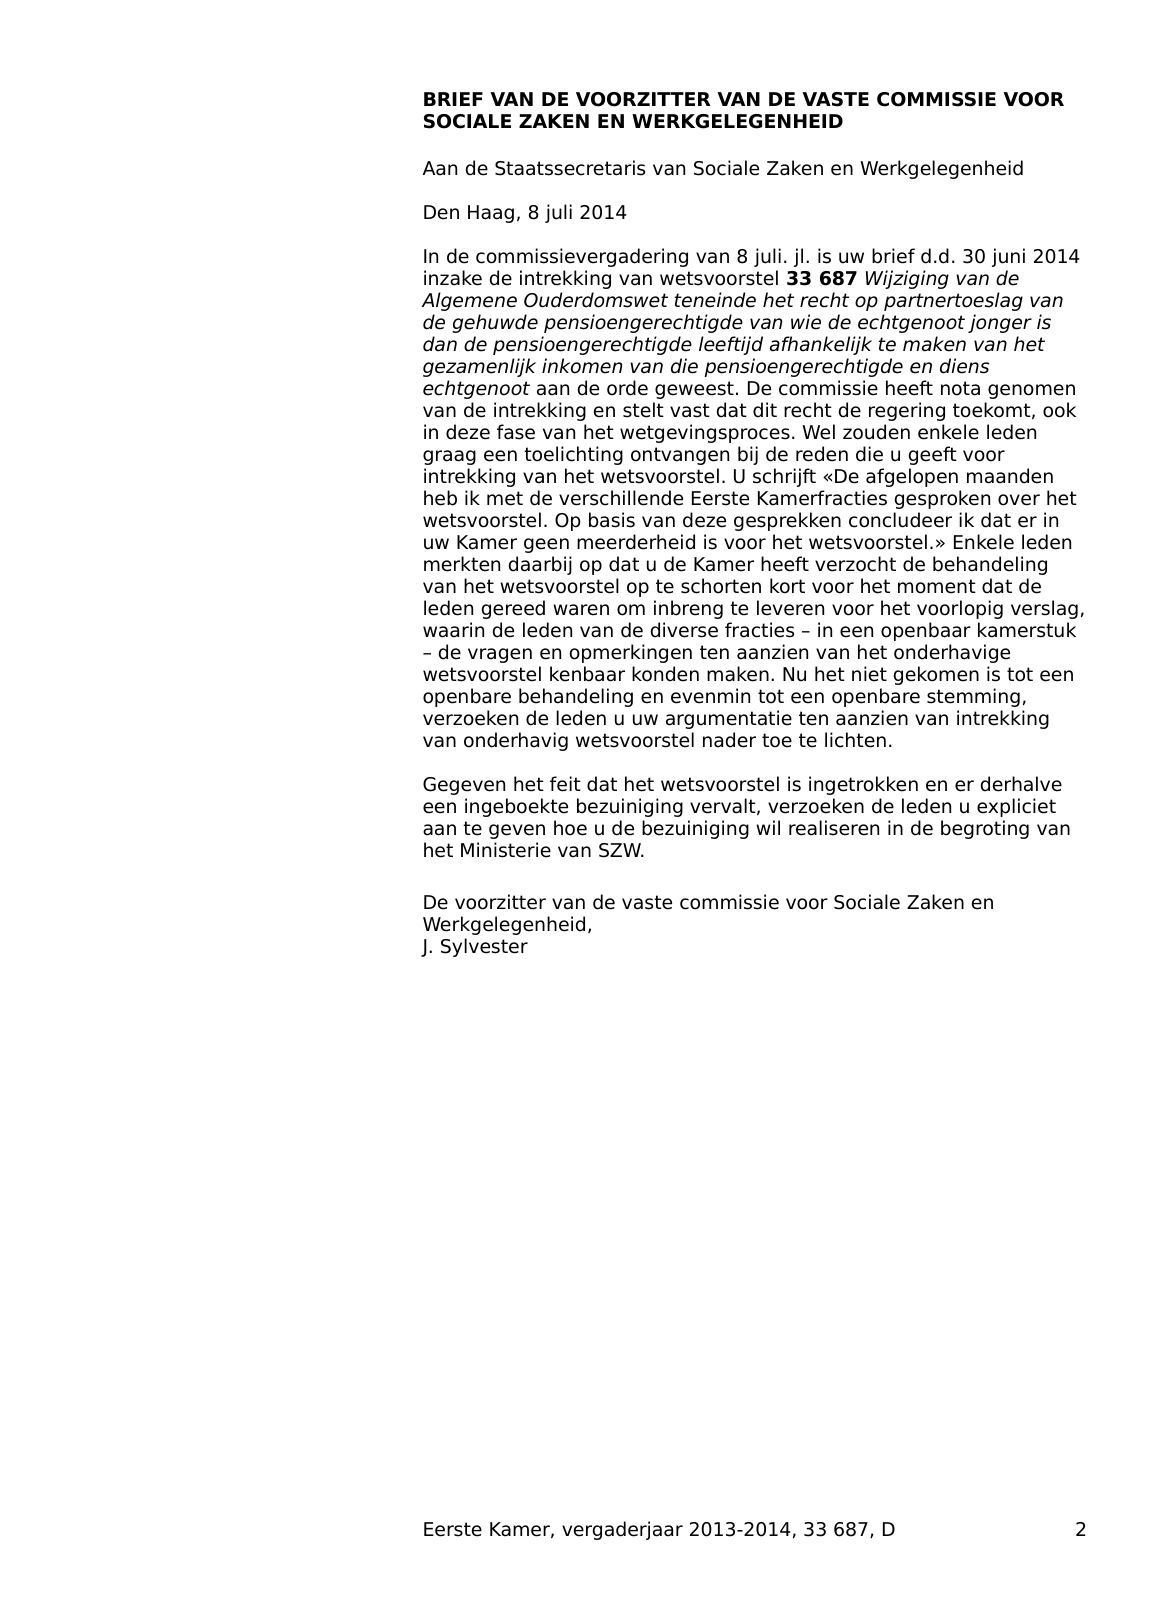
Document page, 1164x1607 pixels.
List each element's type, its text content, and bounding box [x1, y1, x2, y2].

text Gegeven het feit dat het wetsvoorstel is ingetrokken en er derhalve een ingeboekte bezuiniging vervalt, verzoeken de leden u expliciet aan te geven hoe u de bezuiniging wil realiseren in de begroting van het Ministerie van SZW. [422, 774, 1087, 862]
text Den Haag, 8 juli 2014 [422, 202, 1087, 224]
subtitle BRIEF VAN DE VOORZITTER VAN DE VASTE COMMISSIE VOOR SOCIALE ZAKEN EN WERKGELEGENHEID [422, 89, 1087, 133]
text Aan de Staatssecretaris van Sociale Zaken en Werkgelegenheid [422, 158, 1087, 180]
text In de commissievergadering van 8 juli. jl. is uw brief d.d. 30 juni 2014 inzake de intrekking van wetsvoorstel 33 687 Wijziging van de Algemene Ouderdomswet teneinde het recht op partnertoeslag van de gehuwde pensioengerechtigde van wie de echtgenoot jonger is dan de pensioengerechtigde leeftijd afhankelijk te maken van het gezamenlijk inkomen van die pensioengerechtigde en diens echtgenoot aan de orde geweest. De commissie heeft nota genomen van de intrekking en stelt vast dat dit recht de regering toekomt, ook in deze fase van het wetgevingsproces. Wel zouden enkele leden graag een toelichting ontvangen bij de reden die u geeft voor intrekking van het wetsvoorstel. U schrijft «De afgelopen maanden heb ik met de verschillende Eerste Kamerfracties gesproken over het wetsvoorstel. Op basis van deze gesprekken concludeer ik dat er in uw Kamer geen meerderheid is voor het wetsvoorstel.» Enkele leden merkten daarbij op dat u de Kamer heeft verzocht de behandeling van het wetsvoorstel op te schorten kort voor het moment dat de leden gereed waren om inbreng te leveren voor het voorlopig verslag, waarin de leden van de diverse fracties – in een openbaar kamerstuk – de vragen en opmerkingen ten aanzien van het onderhavige wetsvoorstel kenbaar konden maken. Nu het niet gekomen is tot een openbare behandeling en evenmin tot een openbare stemming, verzoeken de leden u uw argumentatie ten aanzien van intrekking van onderhavig wetsvoorstel nader toe te lichten. [422, 246, 1087, 752]
text De voorzitter van de vaste commissie voor Sociale Zaken en Werkgelegenheid, J. Sylvester [422, 892, 1087, 958]
